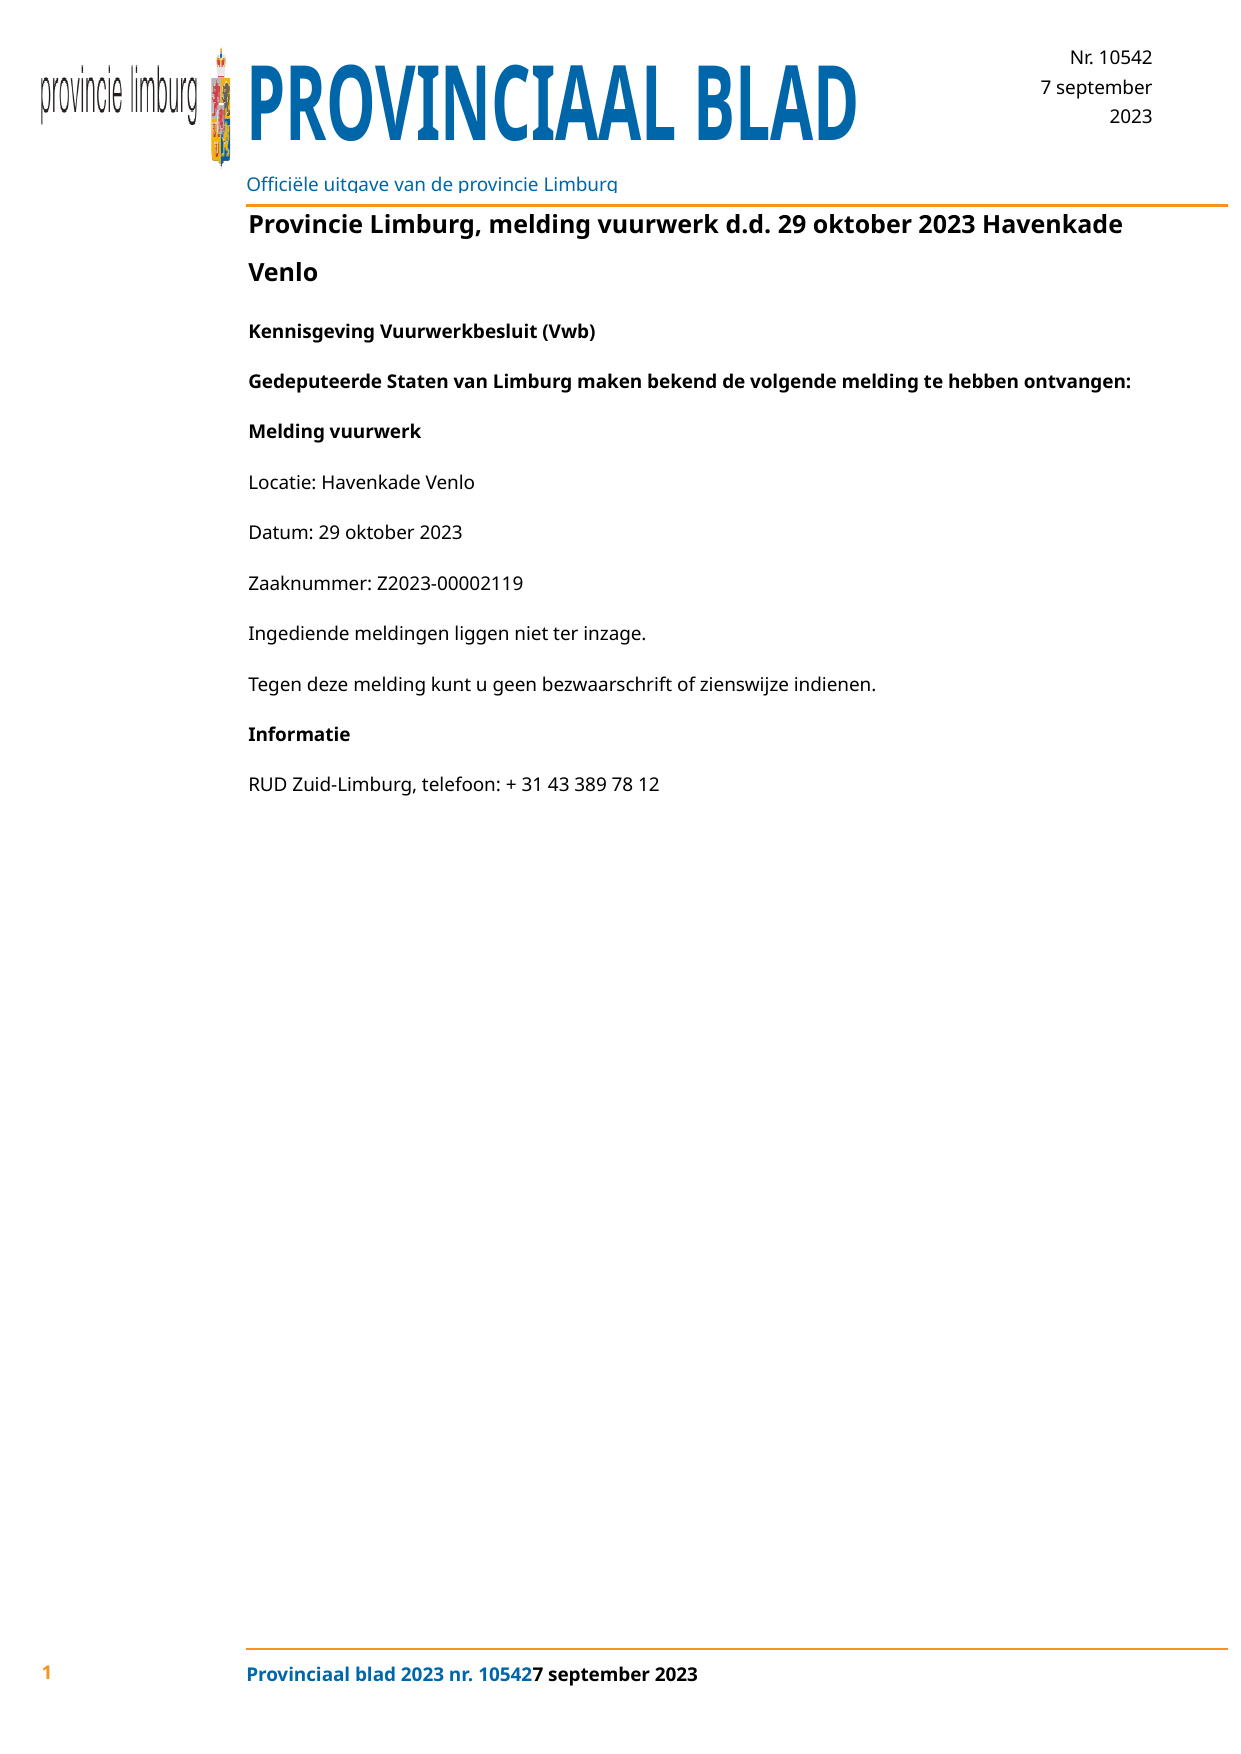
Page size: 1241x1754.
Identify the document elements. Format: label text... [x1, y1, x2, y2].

text Tegen deze melding kunt u geen bezwaarschrift of zienswijze indienen. [248, 671, 1152, 697]
text Datum: 29 oktober 2023 [248, 519, 1152, 545]
text Ingediende meldingen liggen niet ter inzage. [248, 620, 1152, 646]
text Informatie [248, 721, 1152, 747]
text Zaaknummer: Z2023-00002119 [248, 570, 1152, 596]
picture [41, 47, 231, 172]
text Provincie Limburg, melding vuurwerk d.d. 29 oktober 2023 Havenkade Venlo [248, 207, 1152, 288]
text Gedeputeerde Staten van Limburg maken bekend de volgende melding te hebben ontvangen: [248, 368, 1152, 394]
text Kennisgeving Vuurwerkbesluit (Vwb) [248, 318, 1152, 344]
text RUD Zuid-Limburg, telefoon: + 31 43 389 78 12 [248, 772, 1152, 797]
text Locatie: Havenkade Venlo [248, 469, 1152, 495]
text Melding vuurwerk [248, 419, 1152, 444]
